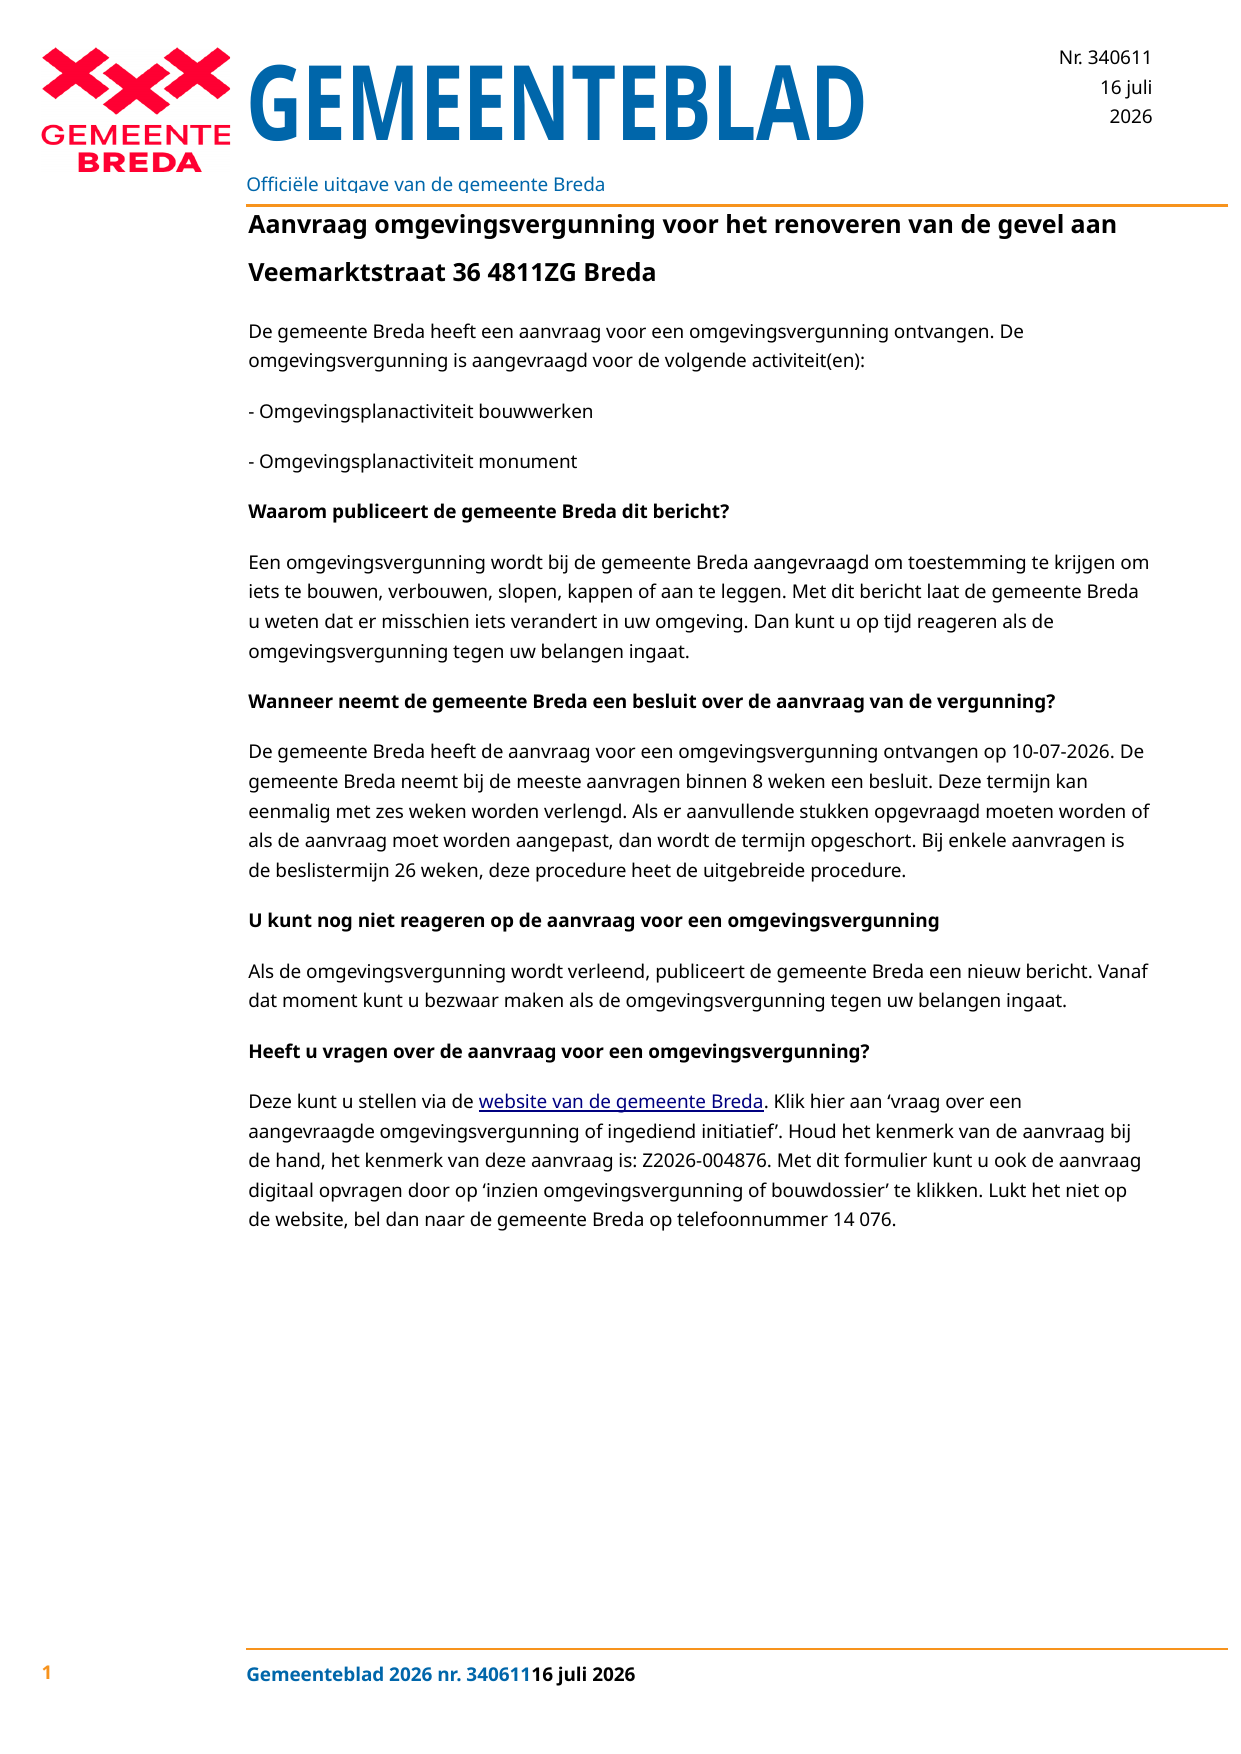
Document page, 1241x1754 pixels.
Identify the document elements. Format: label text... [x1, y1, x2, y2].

text Deze kunt u stellen via de website van de gemeente Breda. Klik hier aan ‘vraag over een aangevraagde omgevingsvergunning of ingediend initiatief’. Houd het kenmerk van de aanvraag bij de hand, het kenmerk van deze aanvraag is: Z2026-004876. Met dit formulier kunt u ook de aanvraag digitaal opvragen door op ‘inzien omgevingsvergunning of bouwdossier’ te klikken. Lukt het niet op de website, bel dan naar de gemeente Breda op telefoonnummer 14 076. [248, 1088, 1152, 1232]
text Een omgevingsvergunning wordt bij de gemeente Breda aangevraagd om toestemming te krijgen om iets te bouwen, verbouwen, slopen, kappen of aan te leggen. Met dit bericht laat de gemeente Breda u weten dat er misschien iets verandert in uw omgeving. Dan kunt u op tijd reageren als de omgevingsvergunning tegen uw belangen ingaat. [248, 549, 1152, 664]
text De gemeente Breda heeft een aanvraag voor een omgevingsvergunning ontvangen. De omgevingsvergunning is aangevraagd voor de volgende activiteit(en): [248, 318, 1152, 373]
text - Omgevingsplanactiviteit bouwwerken [248, 398, 1152, 424]
text U kunt nog niet reageren op de aanvraag voor een omgevingsvergunning [248, 907, 1152, 933]
text Als de omgevingsvergunning wordt verleend, publiceert de gemeente Breda een nieuw bericht. Vanaf dat moment kunt u bezwaar maken als de omgevingsvergunning tegen uw belangen ingaat. [248, 958, 1152, 1013]
text Wanneer neemt de gemeente Breda een besluit over de aanvraag van de vergunning? [248, 688, 1152, 714]
text - Omgevingsplanactiviteit monument [248, 448, 1152, 474]
text Aanvraag omgevingsvergunning voor het renoveren van de gevel aan Veemarktstraat 36 4811ZG Breda [248, 207, 1152, 288]
text Heeft u vragen over de aanvraag voor een omgevingsvergunning? [248, 1038, 1152, 1064]
text Waarom publiceert de gemeente Breda dit bericht? [248, 499, 1152, 524]
picture [41, 47, 231, 172]
text De gemeente Breda heeft de aanvraag voor een omgevingsvergunning ontvangen op 10-07-2026. De gemeente Breda neemt bij de meeste aanvragen binnen 8 weken een besluit. Deze termijn kan eenmalig met zes weken worden verlengd. Als er aanvullende stukken opgevraagd moeten worden of als de aanvraag moet worden aangepast, dan wordt de termijn opgeschort. Bij enkele aanvragen is de beslistermijn 26 weken, deze procedure heet de uitgebreide procedure. [248, 739, 1152, 883]
